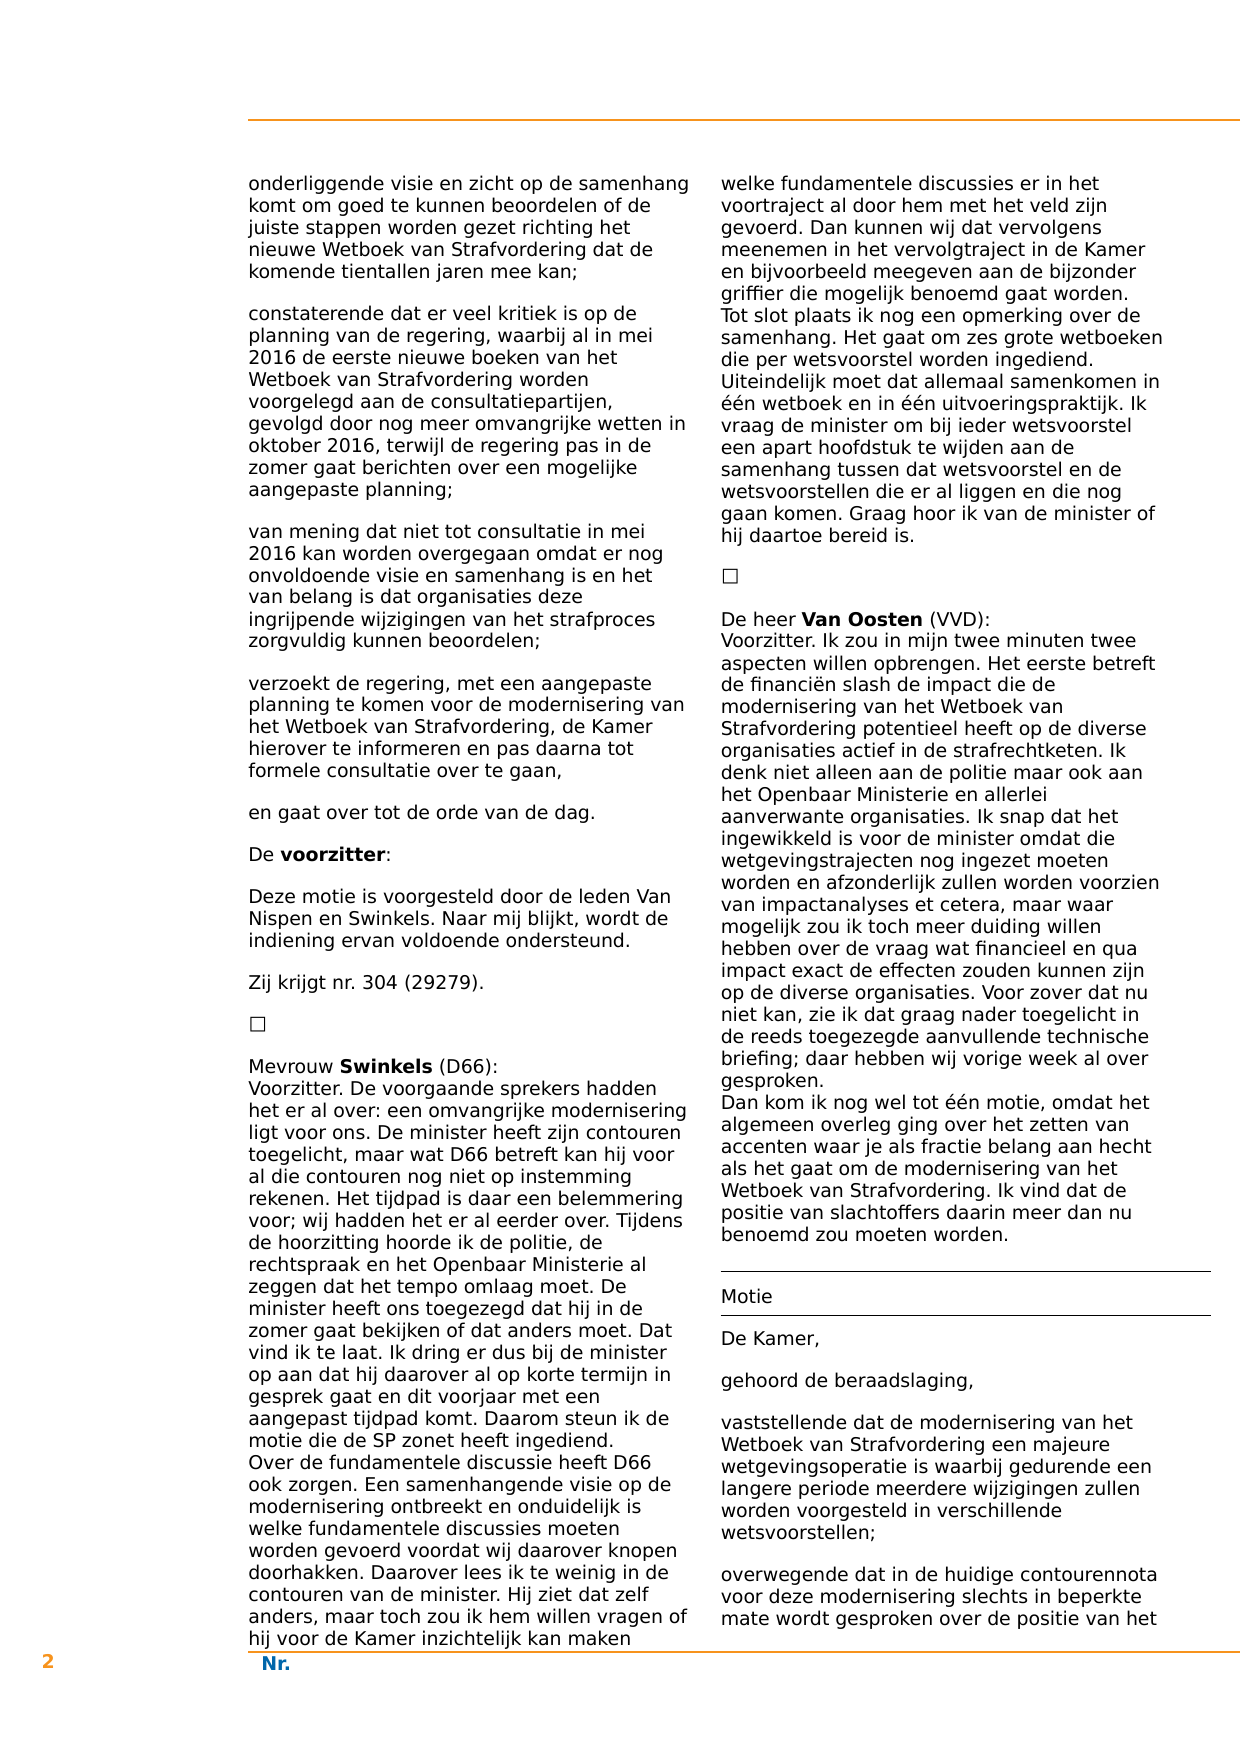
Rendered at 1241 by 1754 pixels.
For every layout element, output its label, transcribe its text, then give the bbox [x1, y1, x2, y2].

text Dan kom ik nog wel tot één motie, omdat het algemeen overleg ging over het zetten van accenten waar je als fractie belang aan hecht als het gaat om de modernisering van het Wetboek van Strafvordering. Ik vind dat de positie van slachtoffers daarin meer dan nu benoemd zou moeten worden. [721, 1092, 1163, 1246]
text welke fundamentele discussies er in het voortraject al door hem met het veld zijn gevoerd. Dan kunnen wij dat vervolgens meenemen in het vervolgtraject in de Kamer en bijvoorbeeld meegeven aan de bijzonder griffier die mogelijk benoemd gaat worden. [721, 173, 1163, 305]
text vaststellende dat de modernisering van het Wetboek van Strafvordering een majeure wetgevingsoperatie is waarbij gedurende een langere periode meerdere wijzigingen zullen worden voorgesteld in verschillende wetsvoorstellen; [721, 1412, 1163, 1543]
text ⬜ [248, 1014, 691, 1036]
text van mening dat niet tot consultatie in mei 2016 kan worden overgegaan omdat er nog onvoldoende visie en samenhang is en het van belang is dat organisaties deze ingrijpende wijzigingen van het strafproces zorgvuldig kunnen beoordelen; [248, 521, 691, 652]
text Voorzitter. De voorgaande sprekers hadden het er al over: een omvangrijke modernisering ligt voor ons. De minister heeft zijn contouren toegelicht, maar wat D66 betreft kan hij voor al die contouren nog niet op instemming rekenen. Het tijdpad is daar een belemmering voor; wij hadden het er al eerder over. Tijdens de hoorzitting hoorde ik de politie, de rechtspraak en het Openbaar Ministerie al zeggen dat het tempo omlaag moet. De minister heeft ons toegezegd dat hij in de zomer gaat bekijken of dat anders moet. Dat vind ik te laat. Ik dring er dus bij de minister op aan dat hij daarover al op korte termijn in gesprek gaat en dit voorjaar met een aangepast tijdpad komt. Daarom steun ik de motie die de SP zonet heeft ingediend. [248, 1078, 691, 1452]
text Over de fundamentele discussie heeft D66 ook zorgen. Een samenhangende visie op de modernisering ontbreekt en onduidelijk is welke fundamentele discussies moeten worden gevoerd voordat wij daarover knopen doorhakken. Daarover lees ik te weinig in de contouren van de minister. Hij ziet dat zelf anders, maar toch zou ik hem willen vragen of hij voor de Kamer inzichtelijk kan maken [248, 1452, 691, 1649]
text De Kamer, [721, 1328, 1163, 1350]
text Voorzitter. Ik zou in mijn twee minuten twee aspecten willen opbrengen. Het eerste betreft de financiën slash de impact die de modernisering van het Wetboek van Strafvordering potentieel heeft op de diverse organisaties actief in de strafrechtketen. Ik denk niet alleen aan de politie maar ook aan het Openbaar Ministerie en allerlei aanverwante organisaties. Ik snap dat het ingewikkeld is voor de minister omdat die wetgevingstrajecten nog ingezet moeten worden en afzonderlijk zullen worden voorzien van impactanalyses et cetera, maar waar mogelijk zou ik toch meer duiding willen hebben over de vraag wat financieel en qua impact exact de effecten zouden kunnen zijn op de diverse organisaties. Voor zover dat nu niet kan, zie ik dat graag nader toegelicht in de reeds toegezegde aanvullende technische briefing; daar hebben wij vorige week al over gesproken. [721, 630, 1163, 1092]
text Mevrouw Swinkels (D66): [248, 1056, 691, 1078]
text gehoord de beraadslaging, [721, 1370, 1163, 1392]
text ⬜ [721, 566, 1163, 588]
text De heer Van Oosten (VVD): [721, 608, 1163, 630]
text constaterende dat er veel kritiek is op de planning van de regering, waarbij al in mei 2016 de eerste nieuwe boeken van het Wetboek van Strafvordering worden voorgelegd aan de consultatiepartijen, gevolgd door nog meer omvangrijke wetten in oktober 2016, terwijl de regering pas in de zomer gaat berichten over een mogelijke aangepaste planning; [248, 303, 691, 501]
text en gaat over tot de orde van de dag. [248, 802, 691, 824]
text Tot slot plaats ik nog een opmerking over de samenhang. Het gaat om zes grote wetboeken die per wetsvoorstel worden ingediend. Uiteindelijk moet dat allemaal samenkomen in één wetboek en in één uitvoeringspraktijk. Ik vraag de minister om bij ieder wetsvoorstel een apart hoofdstuk te wijden aan de samenhang tussen dat wetsvoorstel en de wetsvoorstellen die er al liggen en die nog gaan komen. Graag hoor ik van de minister of hij daartoe bereid is. [721, 305, 1163, 546]
text onderliggende visie en zicht op de samenhang komt om goed te kunnen beoordelen of de juiste stappen worden gezet richting het nieuwe Wetboek van Strafvordering dat de komende tientallen jaren mee kan; [248, 173, 691, 283]
text verzoekt de regering, met een aangepaste planning te komen voor de modernisering van het Wetboek van Strafvordering, de Kamer hierover te informeren en pas daarna tot formele consultatie over te gaan, [248, 672, 691, 782]
text Deze motie is voorgesteld door de leden Van Nispen en Swinkels. Naar mij blijkt, wordt de indiening ervan voldoende ondersteund. [248, 886, 691, 952]
text Motie [721, 1286, 1163, 1308]
text De voorzitter: [248, 844, 691, 866]
text Zij krijgt nr. 304 (29279). [248, 972, 691, 994]
text overwegende dat in de huidige contourennota voor deze modernisering slechts in beperkte mate wordt gesproken over de positie van het [721, 1563, 1163, 1629]
